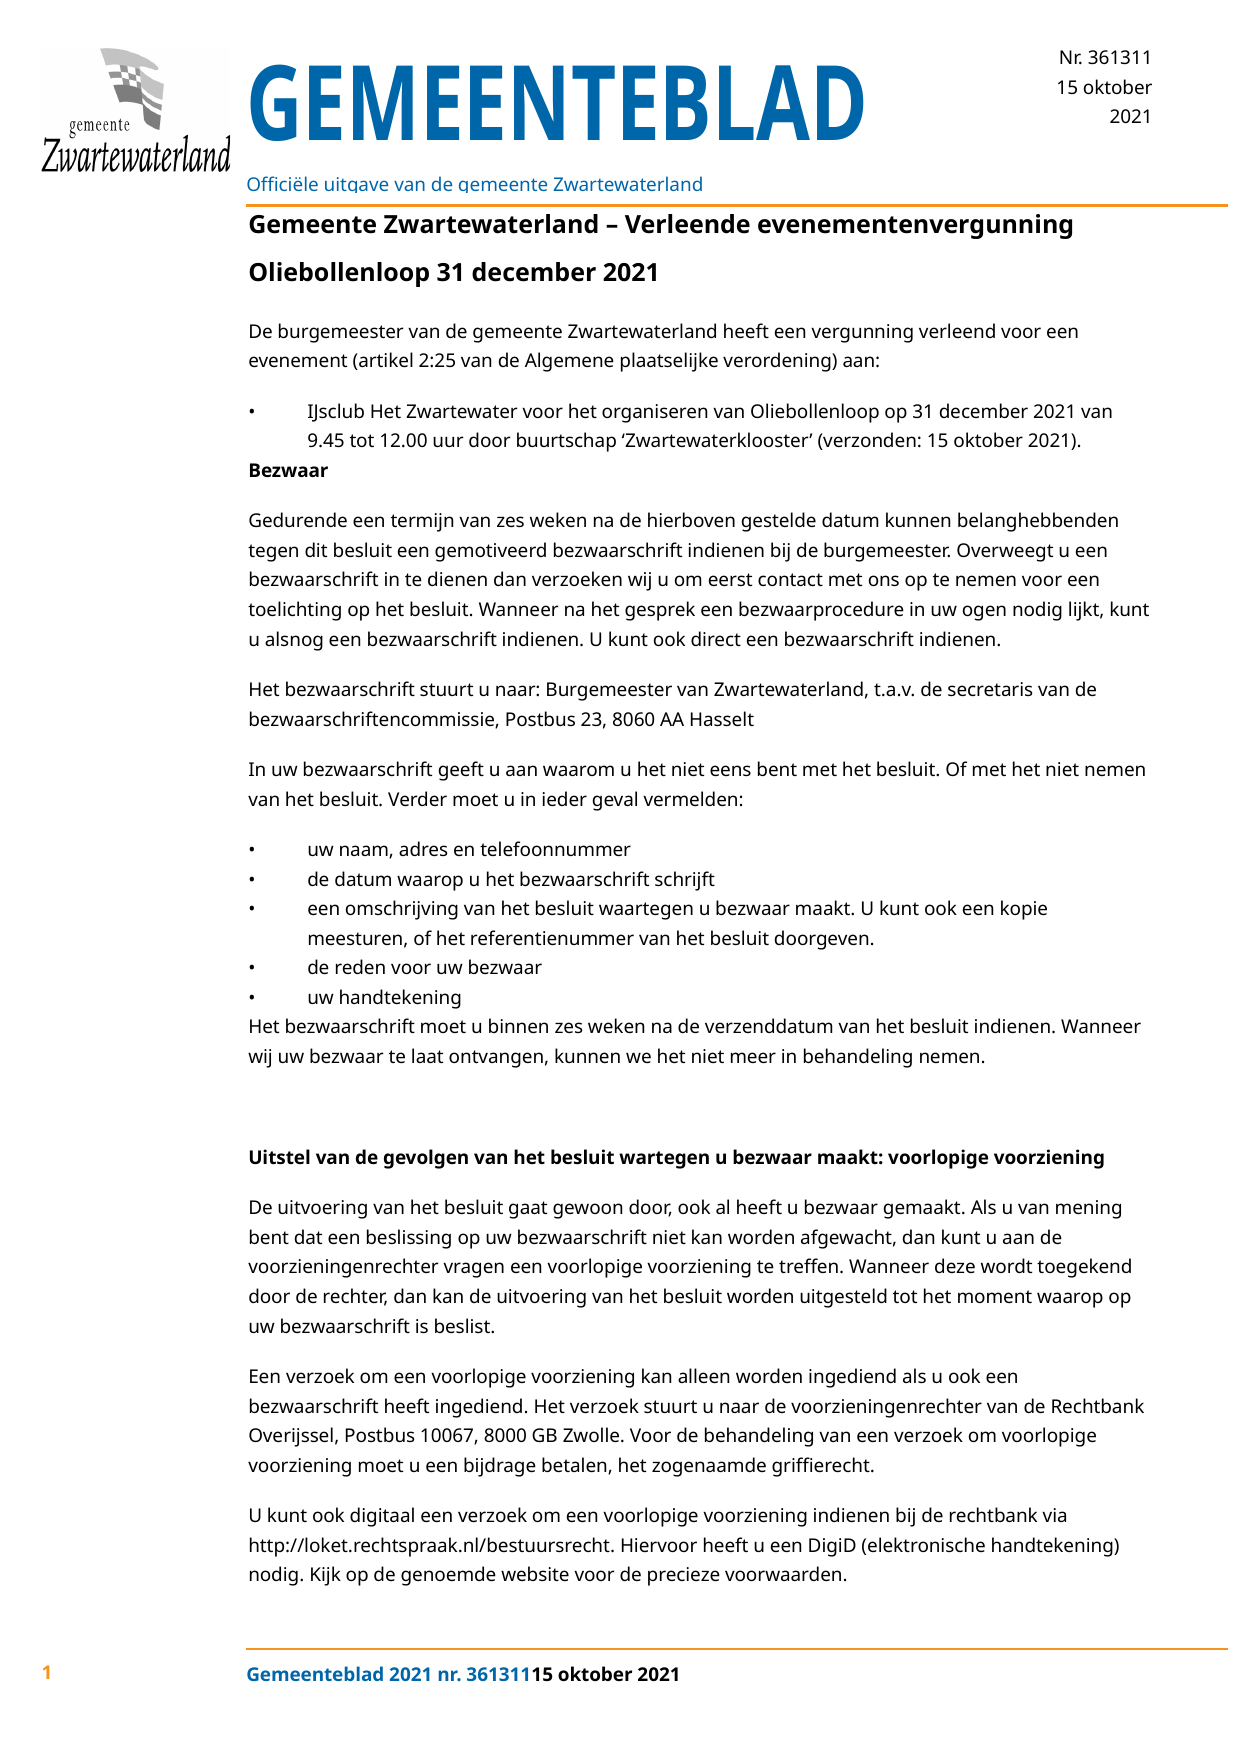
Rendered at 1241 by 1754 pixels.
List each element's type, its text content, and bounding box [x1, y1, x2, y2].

text Bezwaar [248, 457, 1152, 483]
list een omschrijving van het besluit waartegen u bezwaar maakt. U kunt ook een kopie meesturen, of het referentienummer van het besluit doorgeven. [248, 895, 1152, 951]
text Het bezwaarschrift moet u binnen zes weken na de verzenddatum van het besluit indienen. Wanneer wij uw bezwaar te laat ontvangen, kunnen we het niet meer in behandeling nemen. [248, 1014, 1152, 1069]
text U kunt ook digitaal een verzoek om een voorlopige voorziening indienen bij de rechtbank via http://loket.rechtspraak.nl/bestuursrecht. Hiervoor heeft u een DigiD (elektronische handtekening) nodig. Kijk op de genoemde website voor de precieze voorwaarden. [248, 1502, 1152, 1587]
text Een verzoek om een voorlopige voorziening kan alleen worden ingediend als u ook een bezwaarschrift heeft ingediend. Het verzoek stuurt u naar de voorzieningenrechter van de Rechtbank Overijssel, Postbus 10067, 8000 GB Zwolle. Voor de behandeling van een verzoek om voorlopige voorziening moet u een bijdrage betalen, het zogenaamde griffierecht. [248, 1363, 1152, 1478]
text De burgemeester van de gemeente Zwartewaterland heeft een vergunning verleend voor een evenement (artikel 2:25 van de Algemene plaatselijke verordening) aan: [248, 318, 1152, 373]
text Uitstel van de gevolgen van het besluit wartegen u bezwaar maakt: voorlopige voorziening [248, 1144, 1152, 1170]
list de datum waarop u het bezwaarschrift schrijft [248, 866, 1152, 892]
list uw naam, adres en telefoonnummer [248, 836, 1152, 862]
text De uitvoering van het besluit gaat gewoon door, ook al heeft u bezwaar gemaakt. Als u van mening bent dat een beslissing op uw bezwaarschrift niet kan worden afgewacht, dan kunt u aan de voorzieningenrechter vragen een voorlopige voorziening te treffen. Wanneer deze wordt toegekend door de rechter, dan kan de uitvoering van het besluit worden uitgesteld tot het moment waarop op uw bezwaarschrift is beslist. [248, 1194, 1152, 1339]
list IJsclub Het Zwartewater voor het organiseren van Oliebollenloop op 31 december 2021 van 9.45 tot 12.00 uur door buurtschap ‘Zwartewaterklooster’ (verzonden: 15 oktober 2021). [248, 398, 1152, 453]
text Gedurende een termijn van zes weken na de hierboven gestelde datum kunnen belanghebbenden tegen dit besluit een gemotiveerd bezwaarschrift indienen bij de burgemeester. Overweegt u een bezwaarschrift in te dienen dan verzoeken wij u om eerst contact met ons op te nemen voor een toelichting op het besluit. Wanneer na het gesprek een bezwaarprocedure in uw ogen nodig lijkt, kunt u alsnog een bezwaarschrift indienen. U kunt ook direct een bezwaarschrift indienen. [248, 507, 1152, 652]
picture [41, 47, 231, 172]
text In uw bezwaarschrift geeft u aan waarom u het niet eens bent met het besluit. Of met het niet nemen van het besluit. Verder moet u in ieder geval vermelden: [248, 756, 1152, 812]
list uw handtekening [248, 984, 1152, 1010]
list de reden voor uw bezwaar [248, 954, 1152, 980]
text Het bezwaarschrift stuurt u naar: Burgemeester van Zwartewaterland, t.a.v. de secretaris van de bezwaarschriftencommissie, Postbus 23, 8060 AA Hasselt [248, 676, 1152, 732]
text Gemeente Zwartewaterland – Verleende evenementenvergunning Oliebollenloop 31 december 2021 [248, 207, 1152, 288]
